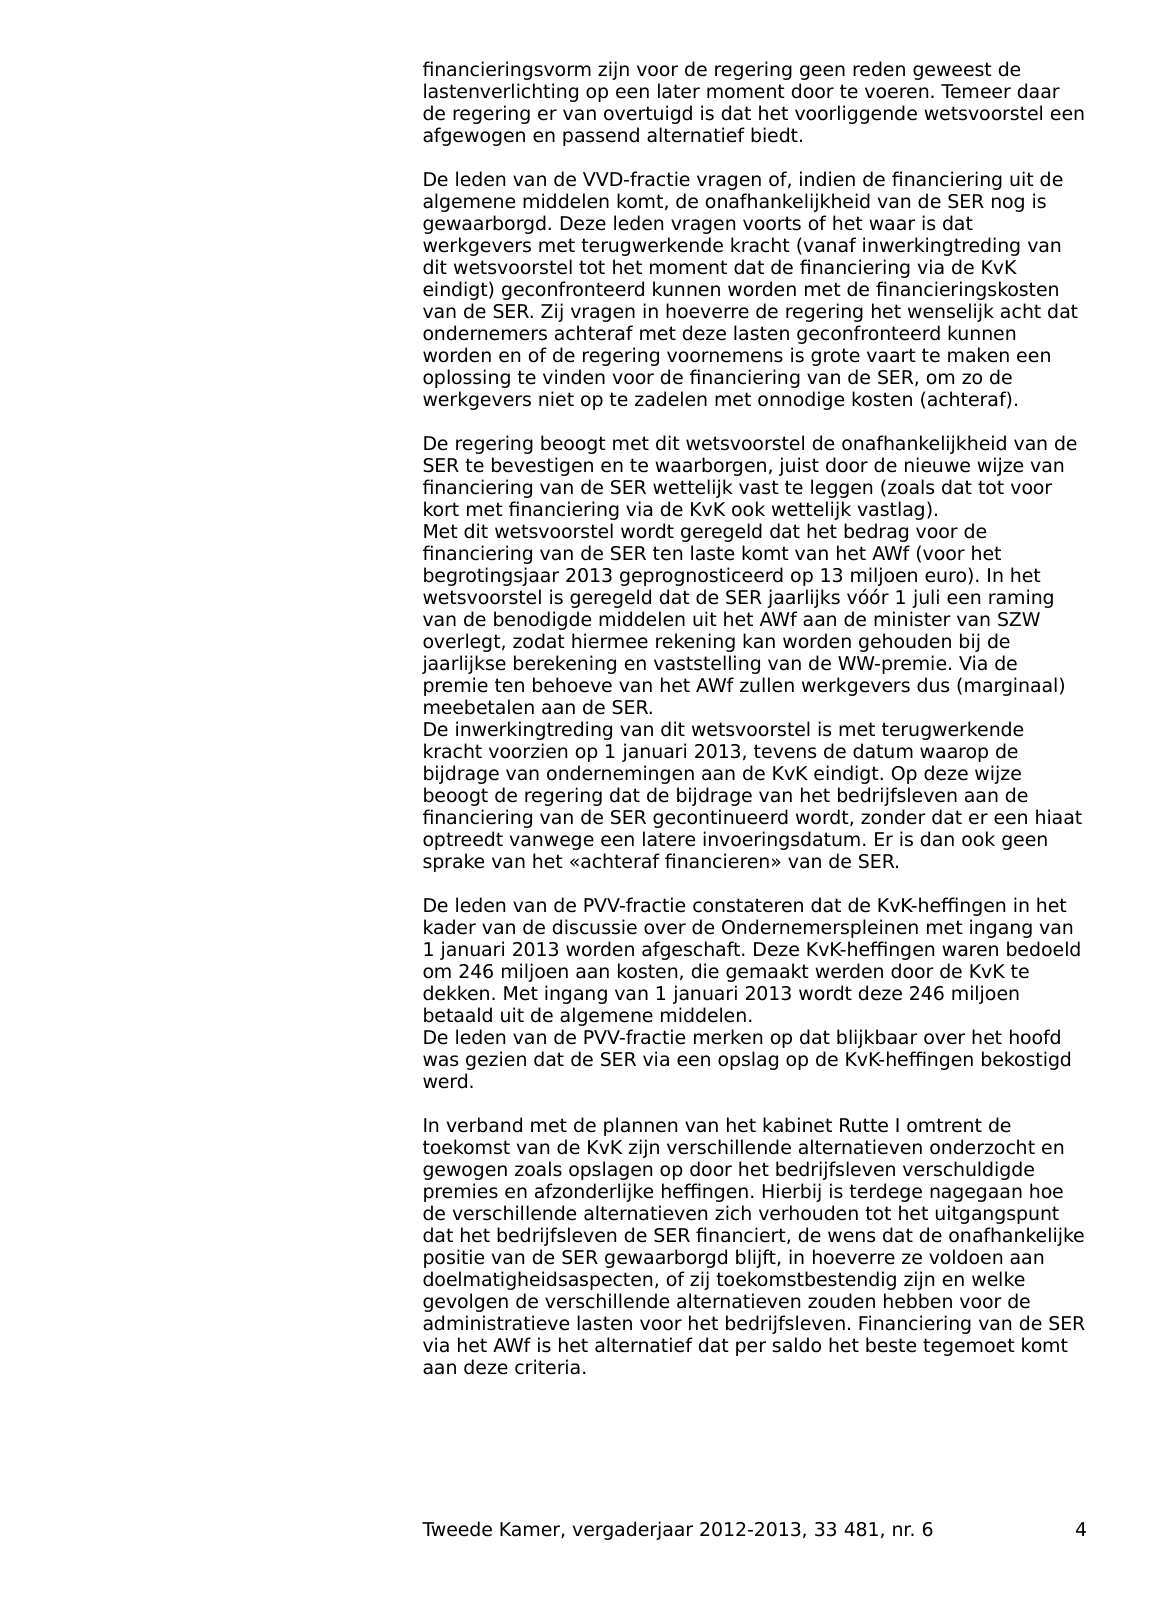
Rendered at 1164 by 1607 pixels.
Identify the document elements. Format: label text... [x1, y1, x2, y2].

text Met dit wetsvoorstel wordt geregeld dat het bedrag voor de financiering van de SER ten laste komt van het AWf (voor het begrotingsjaar 2013 geprognosticeerd op 13 miljoen euro). In het wetsvoorstel is geregeld dat de SER jaarlijks vóór 1 juli een raming van de benodigde middelen uit het AWf aan de minister van SZW overlegt, zodat hiermee rekening kan worden gehouden bij de jaarlijkse berekening en vaststelling van de WW-premie. Via de premie ten behoeve van het AWf zullen werkgevers dus (marginaal) meebetalen aan de SER. [422, 521, 1087, 719]
text De leden van de PVV-fractie constateren dat de KvK-heffingen in het kader van de discussie over de Ondernemerspleinen met ingang van 1 januari 2013 worden afgeschaft. Deze KvK-heffingen waren bedoeld om 246 miljoen aan kosten, die gemaakt werden door de KvK te dekken. Met ingang van 1 januari 2013 wordt deze 246 miljoen betaald uit de algemene middelen. [422, 895, 1087, 1027]
text De inwerkingtreding van dit wetsvoorstel is met terugwerkende kracht voorzien op 1 januari 2013, tevens de datum waarop de bijdrage van ondernemingen aan de KvK eindigt. Op deze wijze beoogt de regering dat de bijdrage van het bedrijfsleven aan de financiering van de SER gecontinueerd wordt, zonder dat er een hiaat optreedt vanwege een latere invoeringsdatum. Er is dan ook geen sprake van het «achteraf financieren» van de SER. [422, 719, 1087, 873]
text De regering beoogt met dit wetsvoorstel de onafhankelijkheid van de SER te bevestigen en te waarborgen, juist door de nieuwe wijze van financiering van de SER wettelijk vast te leggen (zoals dat tot voor kort met financiering via de KvK ook wettelijk vastlag). [422, 433, 1087, 521]
text De leden van de VVD-fractie vragen of, indien de financiering uit de algemene middelen komt, de onafhankelijkheid van de SER nog is gewaarborgd. Deze leden vragen voorts of het waar is dat werkgevers met terugwerkende kracht (vanaf inwerkingtreding van dit wetsvoorstel tot het moment dat de financiering via de KvK eindigt) geconfronteerd kunnen worden met de financieringskosten van de SER. Zij vragen in hoeverre de regering het wenselijk acht dat ondernemers achteraf met deze lasten geconfronteerd kunnen worden en of de regering voornemens is grote vaart te maken een oplossing te vinden voor de financiering van de SER, om zo de werkgevers niet op te zadelen met onnodige kosten (achteraf). [422, 169, 1087, 411]
text De leden van de PVV-fractie merken op dat blijkbaar over het hoofd was gezien dat de SER via een opslag op de KvK-heffingen bekostigd werd. [422, 1027, 1087, 1093]
text financieringsvorm zijn voor de regering geen reden geweest de lastenverlichting op een later moment door te voeren. Temeer daar de regering er van overtuigd is dat het voorliggende wetsvoorstel een afgewogen en passend alternatief biedt. [422, 59, 1087, 147]
text In verband met de plannen van het kabinet Rutte I omtrent de toekomst van de KvK zijn verschillende alternatieven onderzocht en gewogen zoals opslagen op door het bedrijfsleven verschuldigde premies en afzonderlijke heffingen. Hierbij is terdege nagegaan hoe de verschillende alternatieven zich verhouden tot het uitgangspunt dat het bedrijfsleven de SER financiert, de wens dat de onafhankelijke positie van de SER gewaarborgd blijft, in hoeverre ze voldoen aan doelmatigheidsaspecten, of zij toekomstbestendig zijn en welke gevolgen de verschillende alternatieven zouden hebben voor de administratieve lasten voor het bedrijfsleven. Financiering van de SER via het AWf is het alternatief dat per saldo het beste tegemoet komt aan deze criteria. [422, 1115, 1087, 1379]
